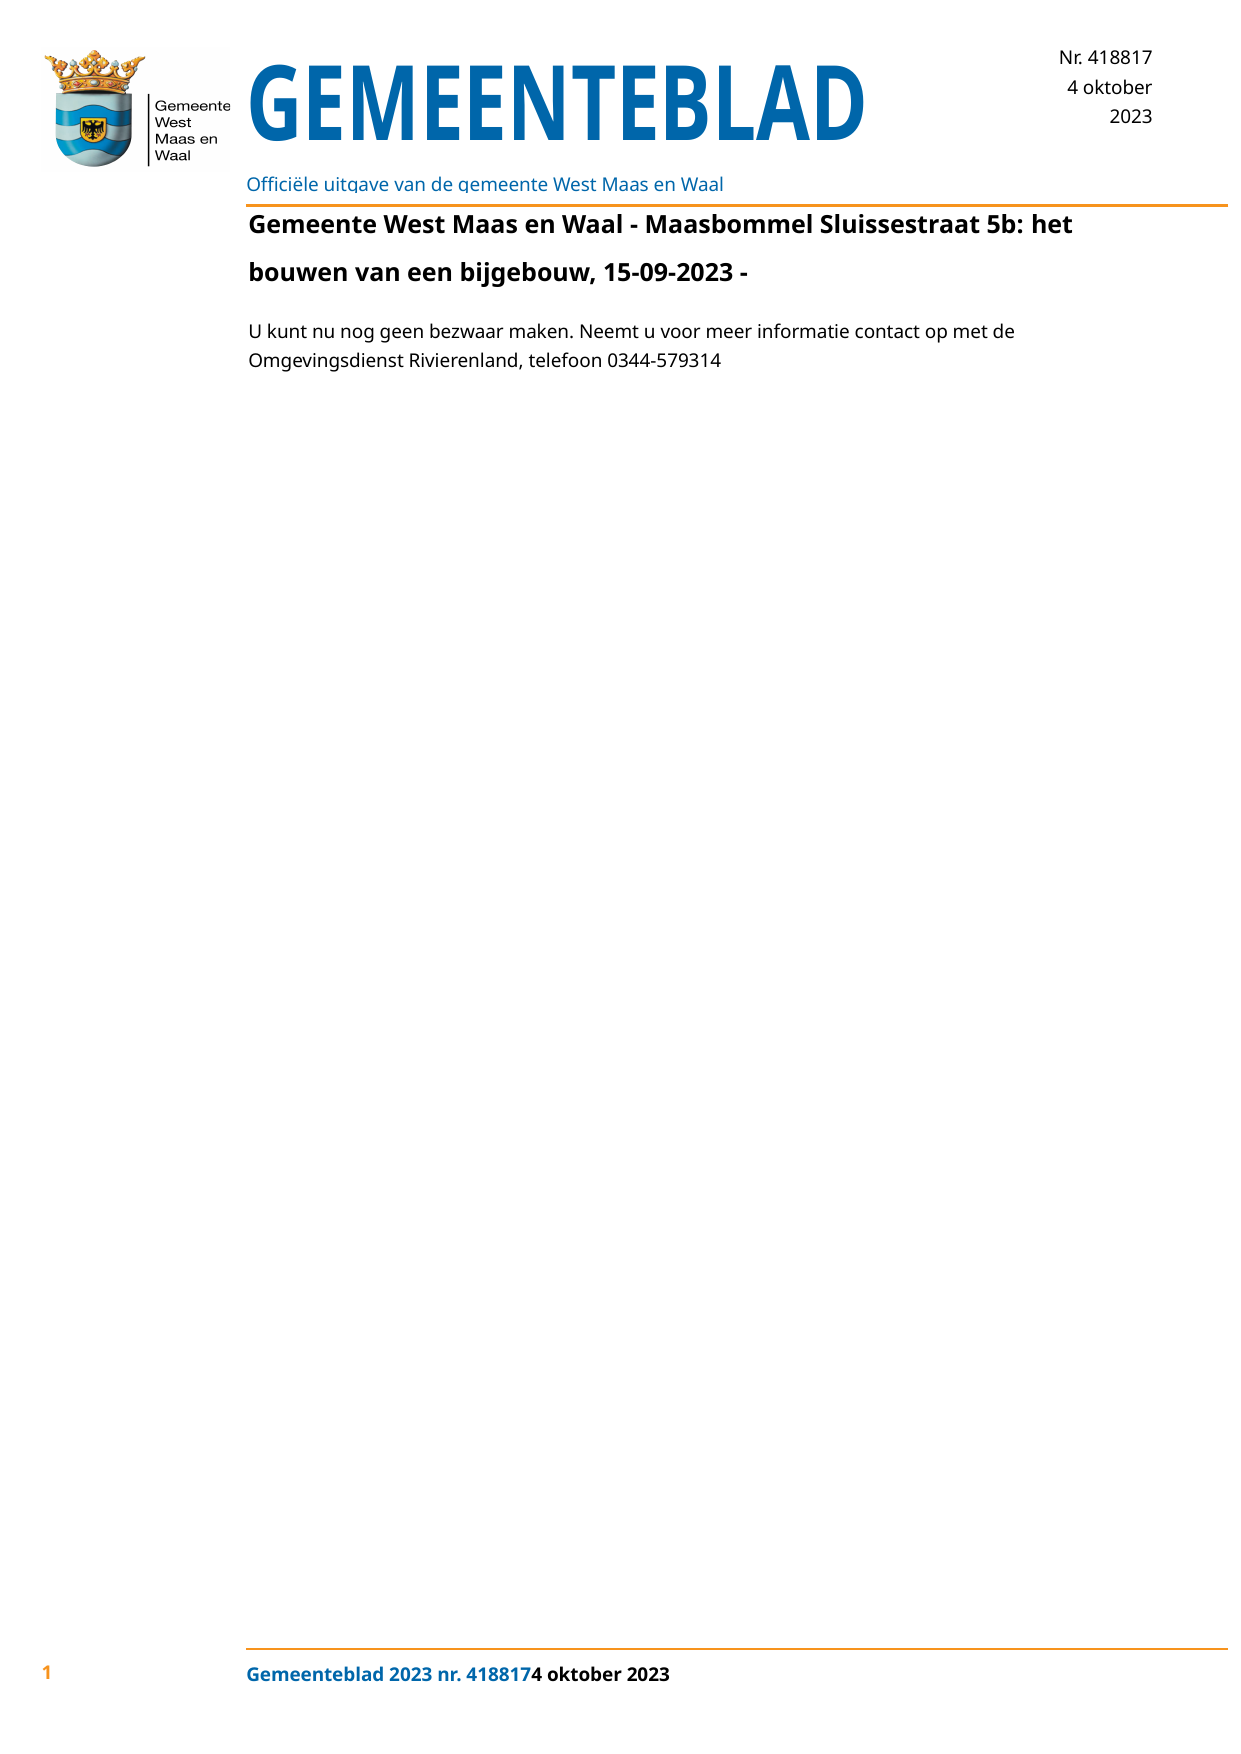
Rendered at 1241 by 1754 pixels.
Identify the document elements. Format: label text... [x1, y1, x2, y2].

text U kunt nu nog geen bezwaar maken. Neemt u voor meer informatie contact op met de Omgevingsdienst Rivierenland, telefoon 0344-579314 [248, 318, 1152, 373]
picture [41, 47, 231, 172]
text Gemeente West Maas en Waal - Maasbommel Sluissestraat 5b: het bouwen van een bijgebouw, 15-09-2023 - [248, 207, 1152, 288]
